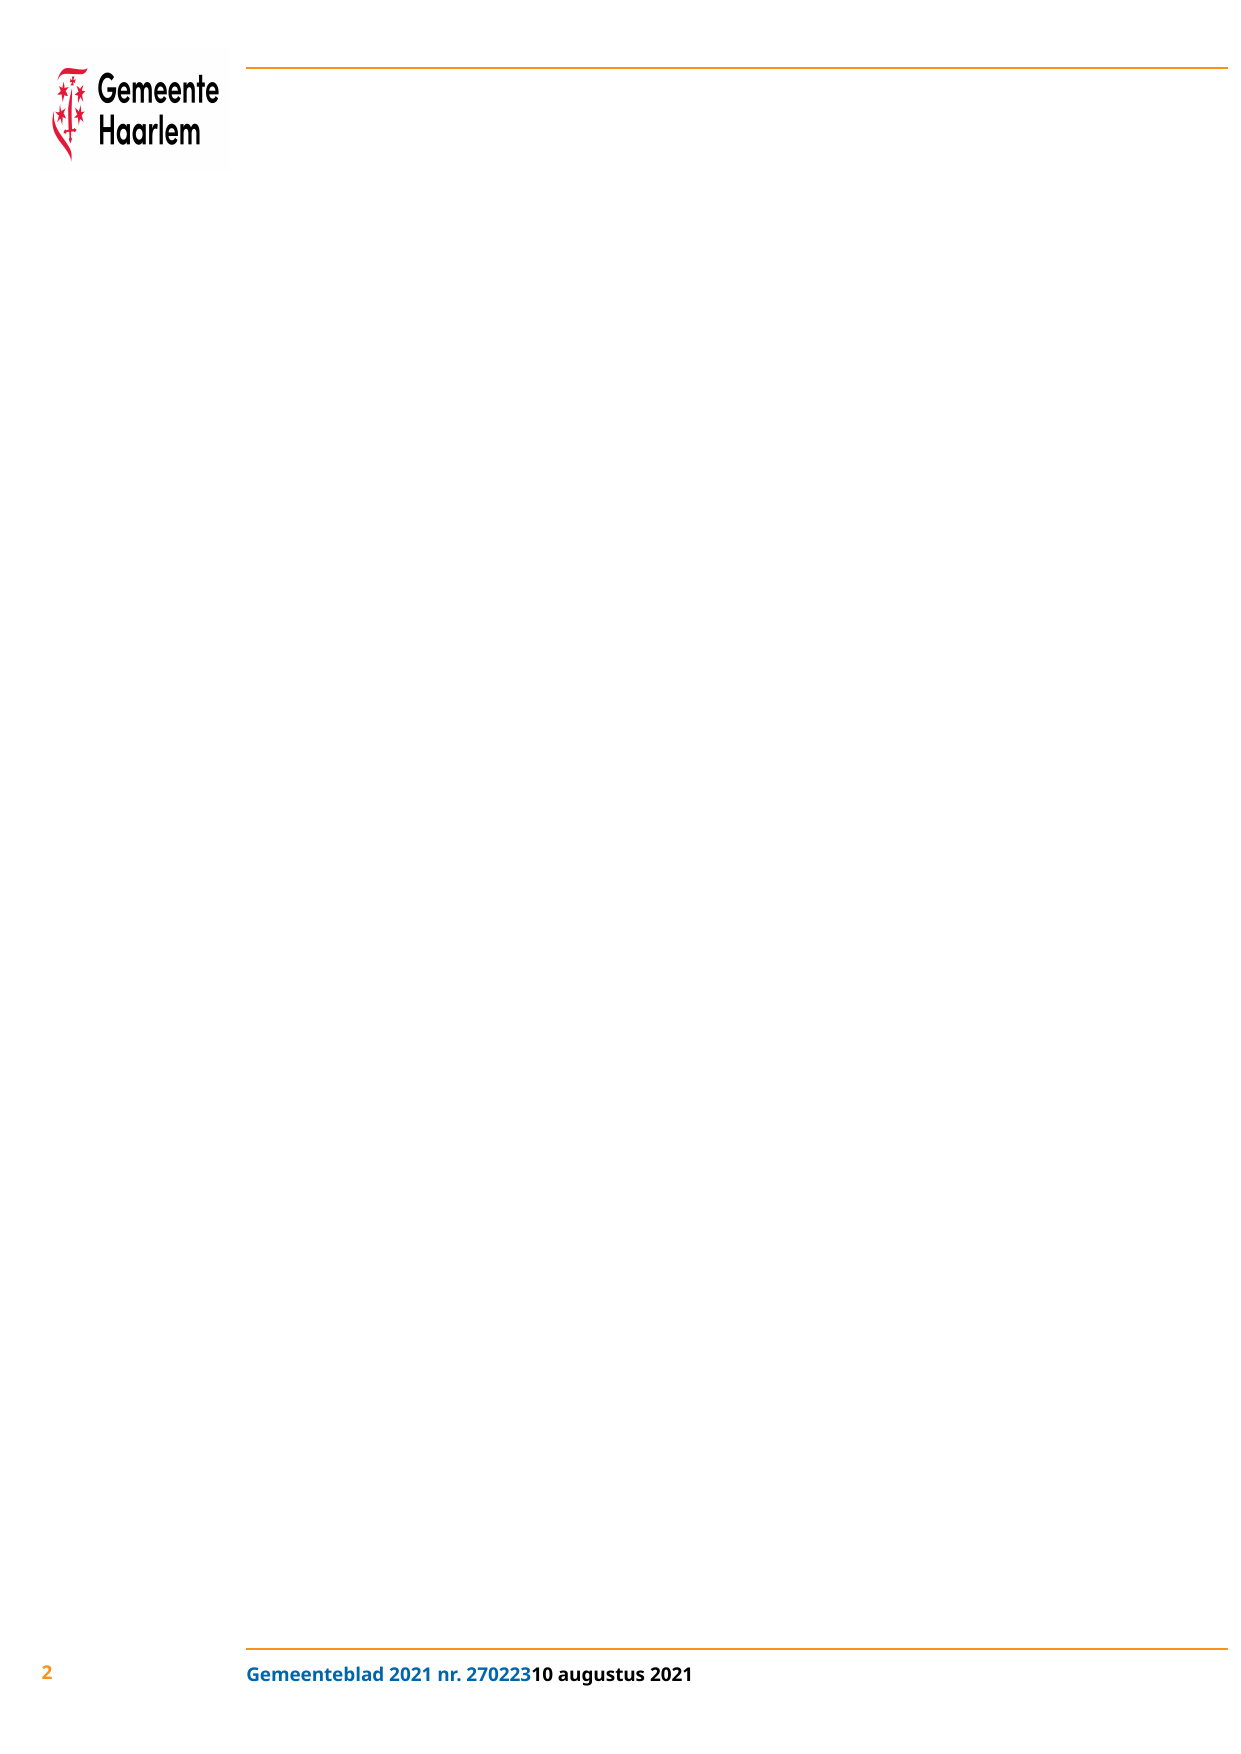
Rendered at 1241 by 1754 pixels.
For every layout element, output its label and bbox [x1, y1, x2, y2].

picture [41, 47, 231, 172]
